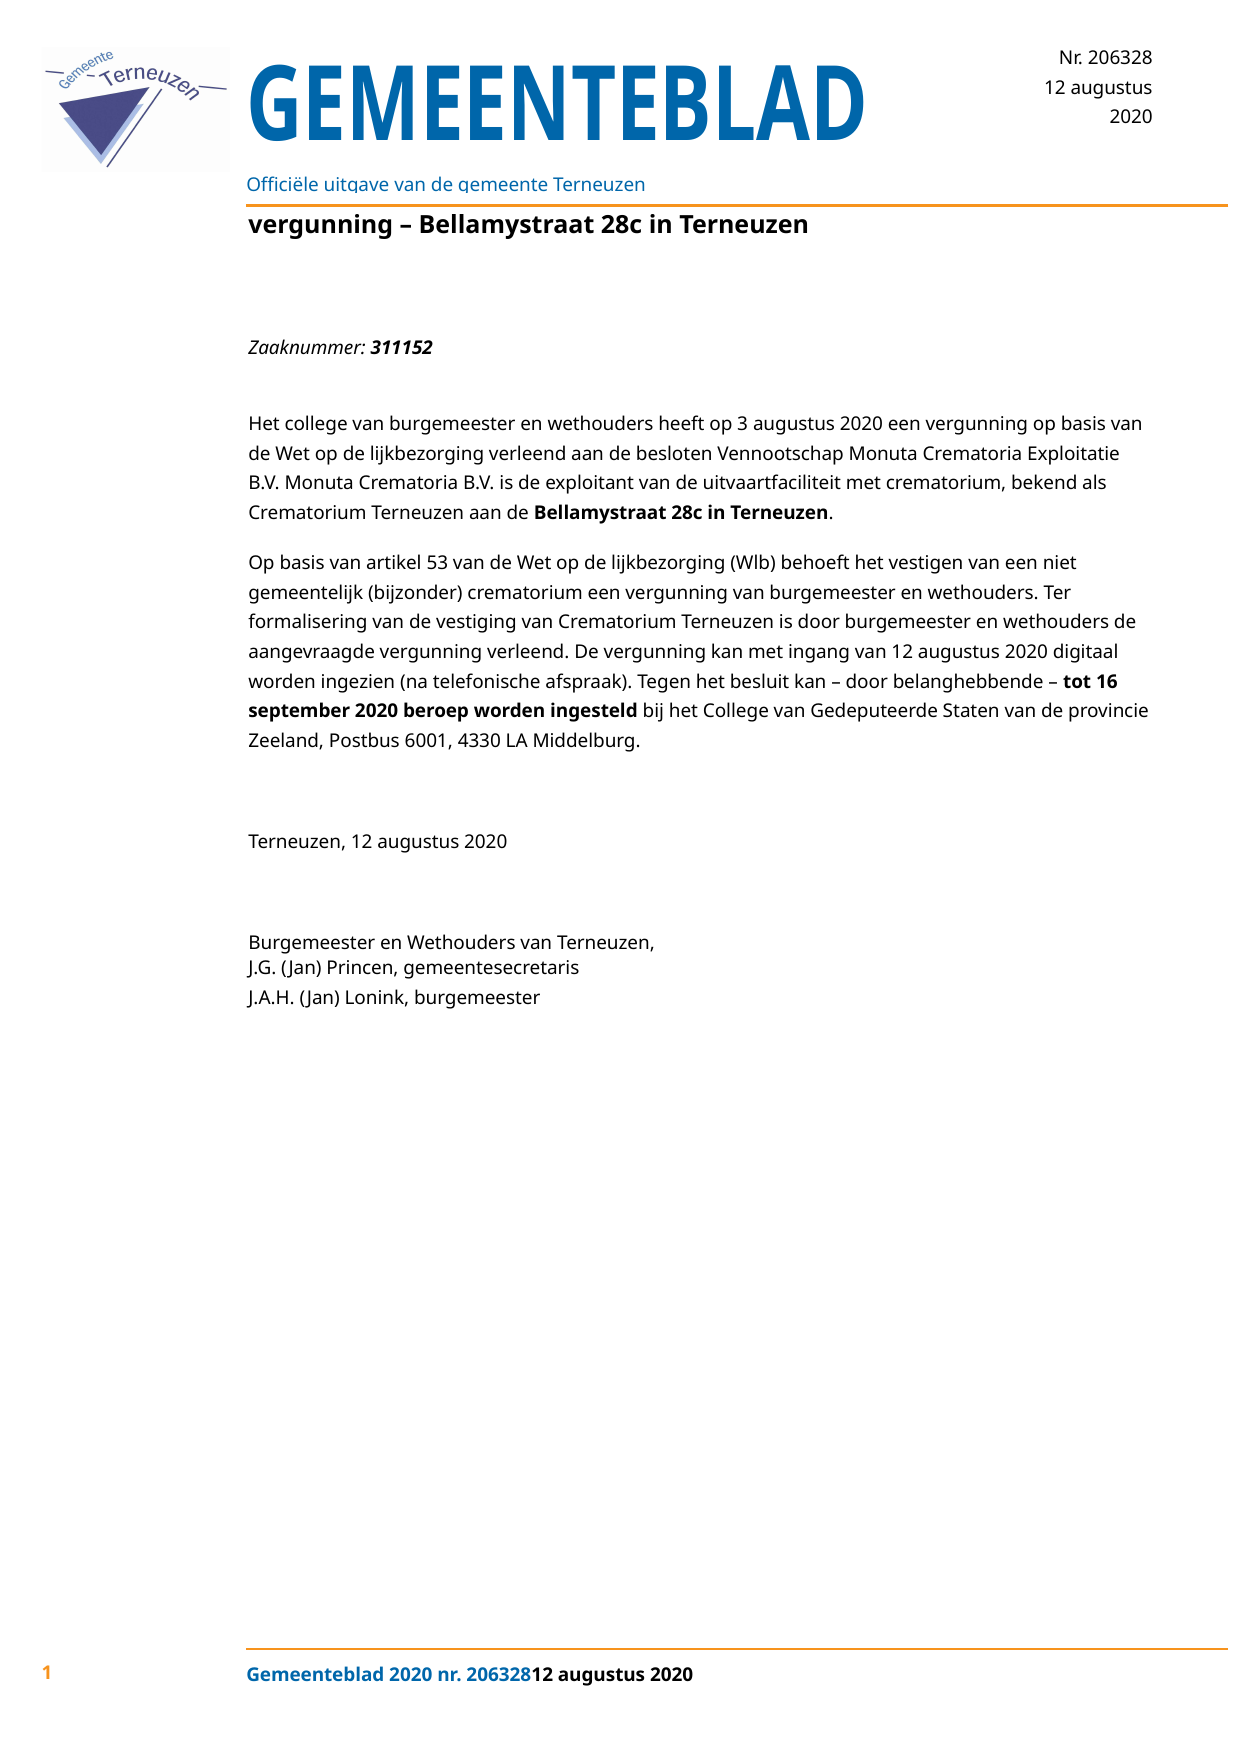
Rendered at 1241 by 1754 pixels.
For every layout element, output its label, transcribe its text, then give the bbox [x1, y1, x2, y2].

text Zaaknummer: 311152 [248, 334, 1152, 360]
text Terneuzen, 12 augustus 2020 [248, 828, 1152, 854]
table_cell [248, 1010, 1152, 1036]
table_cell J.G. (Jan) Princen, gemeentesecretaris J.A.H. (Jan) Lonink, burgemeester [248, 955, 700, 1010]
text vergunning – Bellamystraat 28c in Terneuzen [248, 207, 1152, 241]
table_header Burgemeester en Wethouders van Terneuzen, [248, 929, 1152, 954]
table_cell [248, 1036, 700, 1061]
table_cell [700, 1036, 1152, 1061]
text Het college van burgemeester en wethouders heeft op 3 augustus 2020 een vergunning op basis van de Wet op de lijkbezorging verleend aan de besloten Vennootschap Monuta Crematoria Exploitatie B.V. Monuta Crematoria B.V. is de exploitant van de uitvaartfaciliteit met crematorium, bekend als Crematorium Terneuzen aan de Bellamystraat 28c in Terneuzen. [248, 410, 1152, 525]
table_cell [700, 955, 1152, 1010]
picture [41, 47, 231, 172]
text Op basis van artikel 53 van de Wet op de lijkbezorging (Wlb) behoeft het vestigen van een niet gemeentelijk (bijzonder) crematorium een vergunning van burgemeester en wethouders. Ter formalisering van de vestiging van Crematorium Terneuzen is door burgemeester en wethouders de aangevraagde vergunning verleend. De vergunning kan met ingang van 12 augustus 2020 digitaal worden ingezien (na telefonische afspraak). Tegen het besluit kan – door belanghebbende – tot 16 september 2020 beroep worden ingesteld bij het College van Gedeputeerde Staten van de provincie Zeeland, Postbus 6001, 4330 LA Middelburg. [248, 549, 1152, 753]
